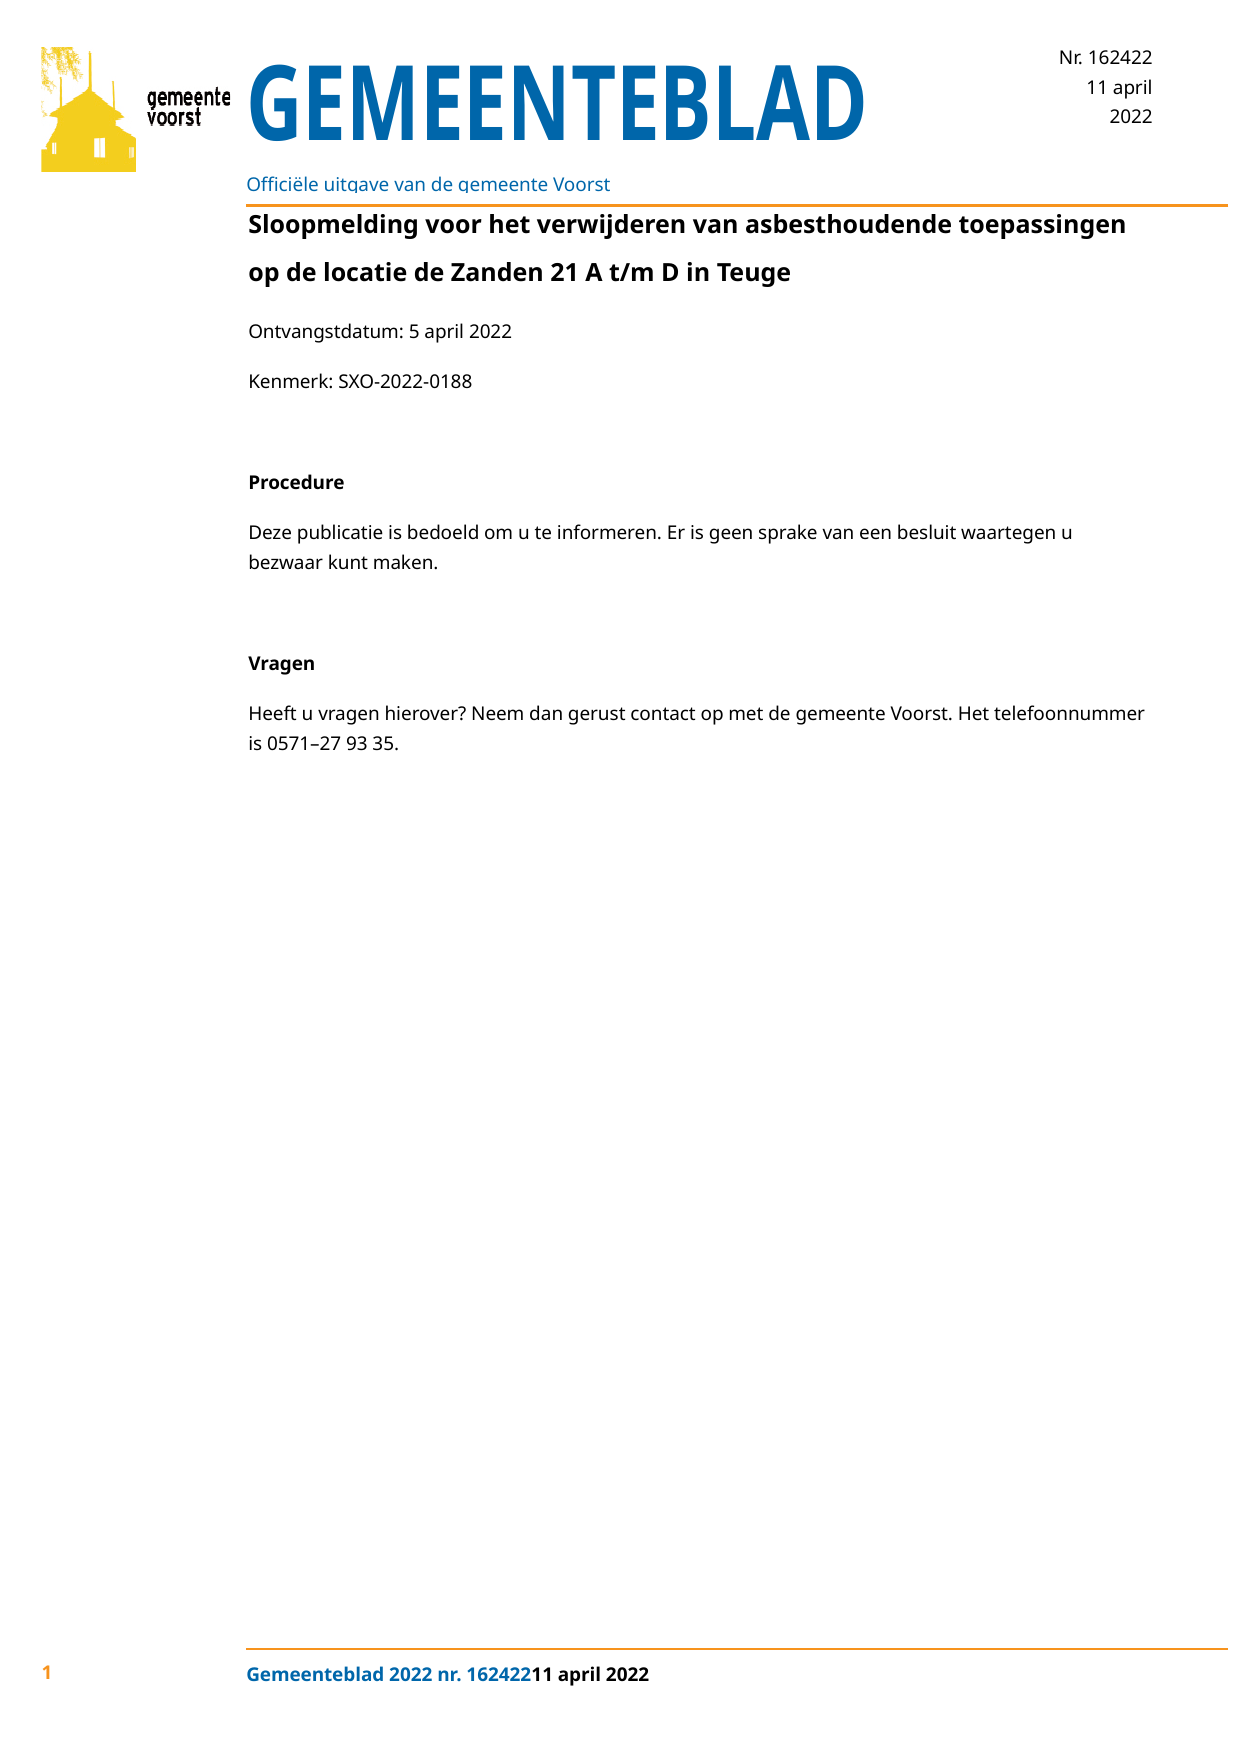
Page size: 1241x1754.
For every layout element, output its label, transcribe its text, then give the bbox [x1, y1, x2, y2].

text Vragen [248, 650, 1152, 676]
picture [41, 47, 231, 172]
text Kenmerk: SXO-2022-0188 [248, 368, 1152, 394]
text Deze publicatie is bedoeld om u te informeren. Er is geen sprake van een besluit waartegen u bezwaar kunt maken. [248, 519, 1152, 575]
text Heeft u vragen hierover? Neem dan gerust contact op met de gemeente Voorst. Het telefoonnummer is 0571–27 93 35. [248, 700, 1152, 756]
text Ontvangstdatum: 5 april 2022 [248, 318, 1152, 344]
text Procedure [248, 469, 1152, 495]
text Sloopmelding voor het verwijderen van asbesthoudende toepassingen op de locatie de Zanden 21 A t/m D in Teuge [248, 207, 1152, 288]
